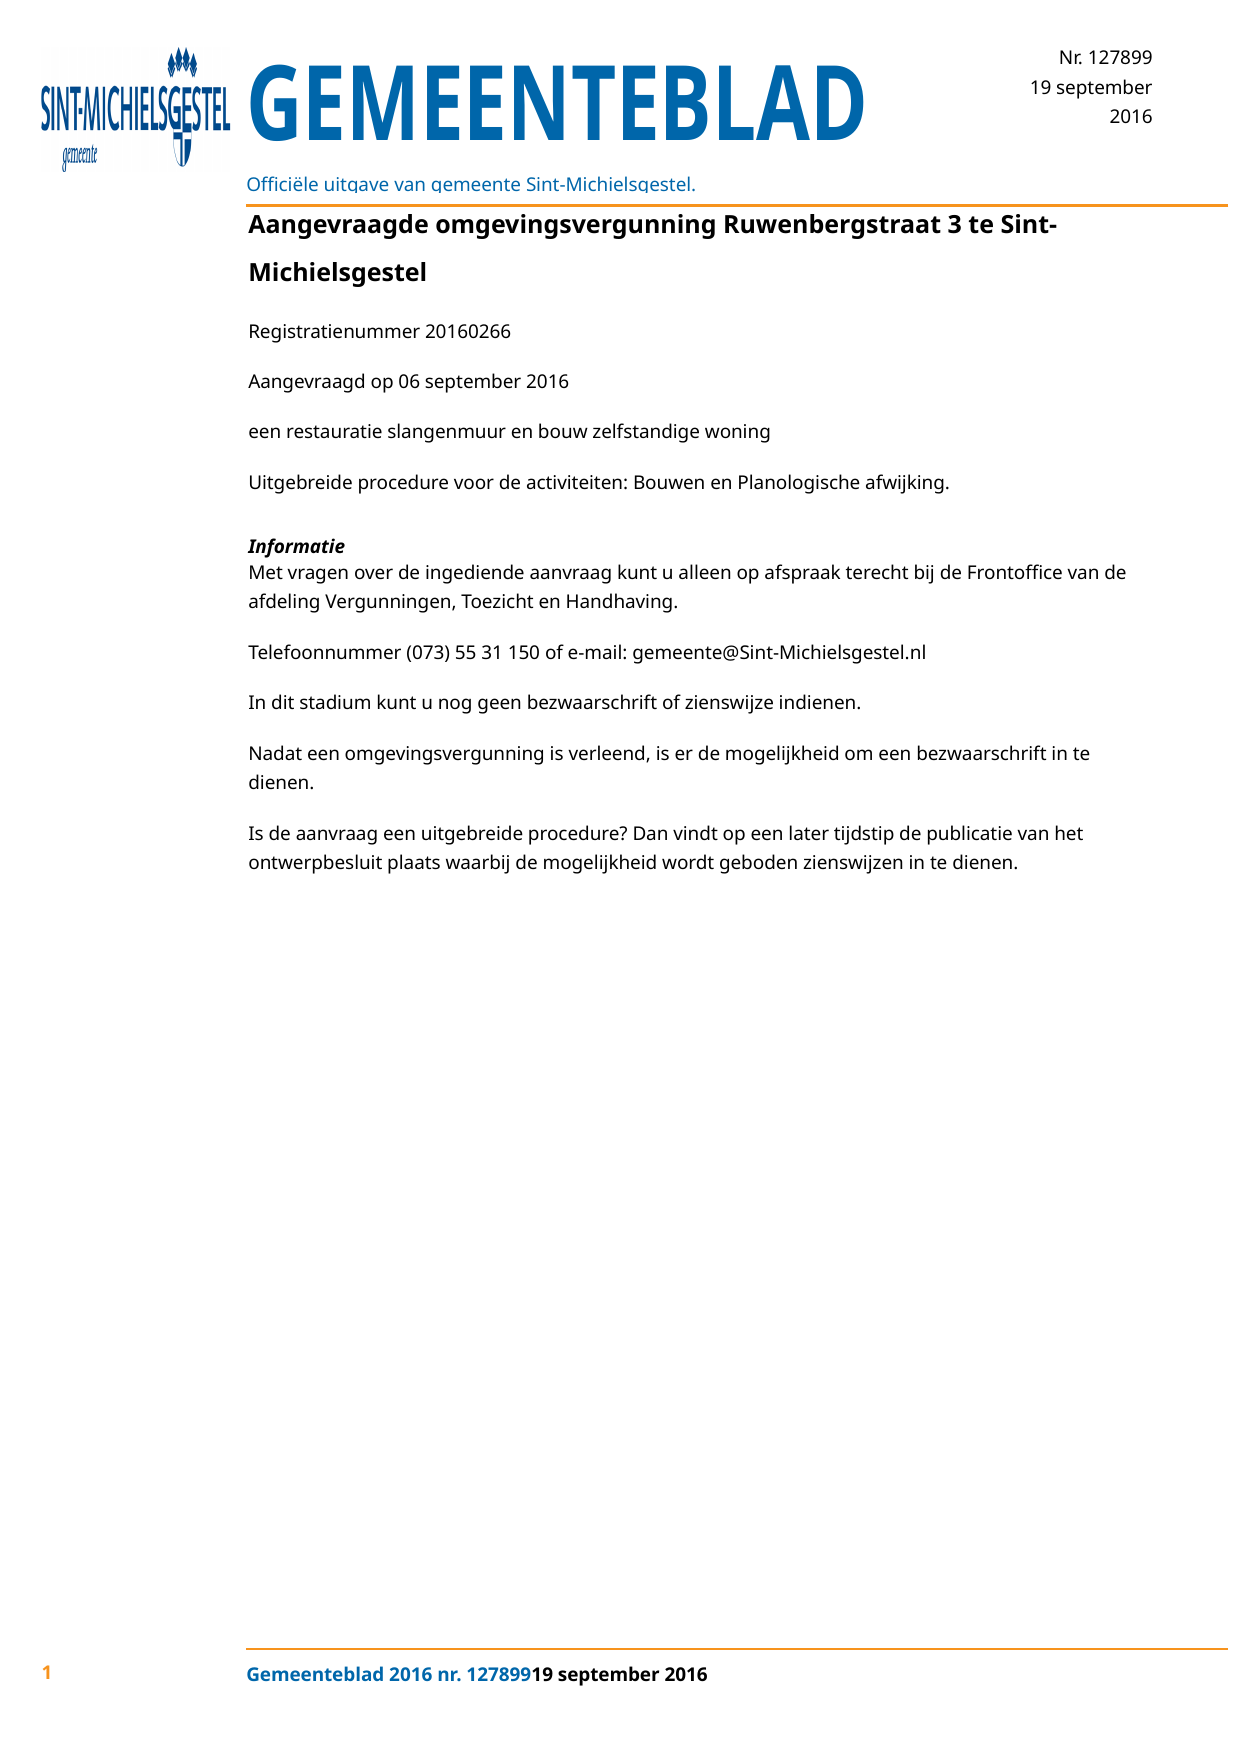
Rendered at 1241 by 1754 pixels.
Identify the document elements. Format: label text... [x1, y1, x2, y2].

text Is de aanvraag een uitgebreide procedure? Dan vindt op een later tijdstip de publicatie van het ontwerpbesluit plaats waarbij de mogelijkheid wordt geboden zienswijzen in te dienen. [248, 820, 1152, 875]
text Nadat een omgevingsvergunning is verleend, is er de mogelijkheid om een bezwaarschrift in te dienen. [248, 740, 1152, 795]
text een restauratie slangenmuur en bouw zelfstandige woning [248, 419, 1152, 444]
text Aangevraagd op 06 september 2016 [248, 368, 1152, 394]
text Met vragen over de ingediende aanvraag kunt u alleen op afspraak terecht bij de Frontoffice van de afdeling Vergunningen, Toezicht en Handhaving. [248, 559, 1152, 614]
picture [41, 47, 231, 172]
text In dit stadium kunt u nog geen bezwaarschrift of zienswijze indienen. [248, 689, 1152, 715]
text Informatie [248, 533, 1152, 559]
text Aangevraagde omgevingsvergunning Ruwenbergstraat 3 te Sint-Michielsgestel [248, 207, 1152, 288]
text Registratienummer 20160266 [248, 318, 1152, 344]
text Telefoonnummer (073) 55 31 150 of e-mail: gemeente@Sint-Michielsgestel.nl [248, 639, 1152, 664]
text Uitgebreide procedure voor de activiteiten: Bouwen en Planologische afwijking. [248, 469, 1152, 495]
